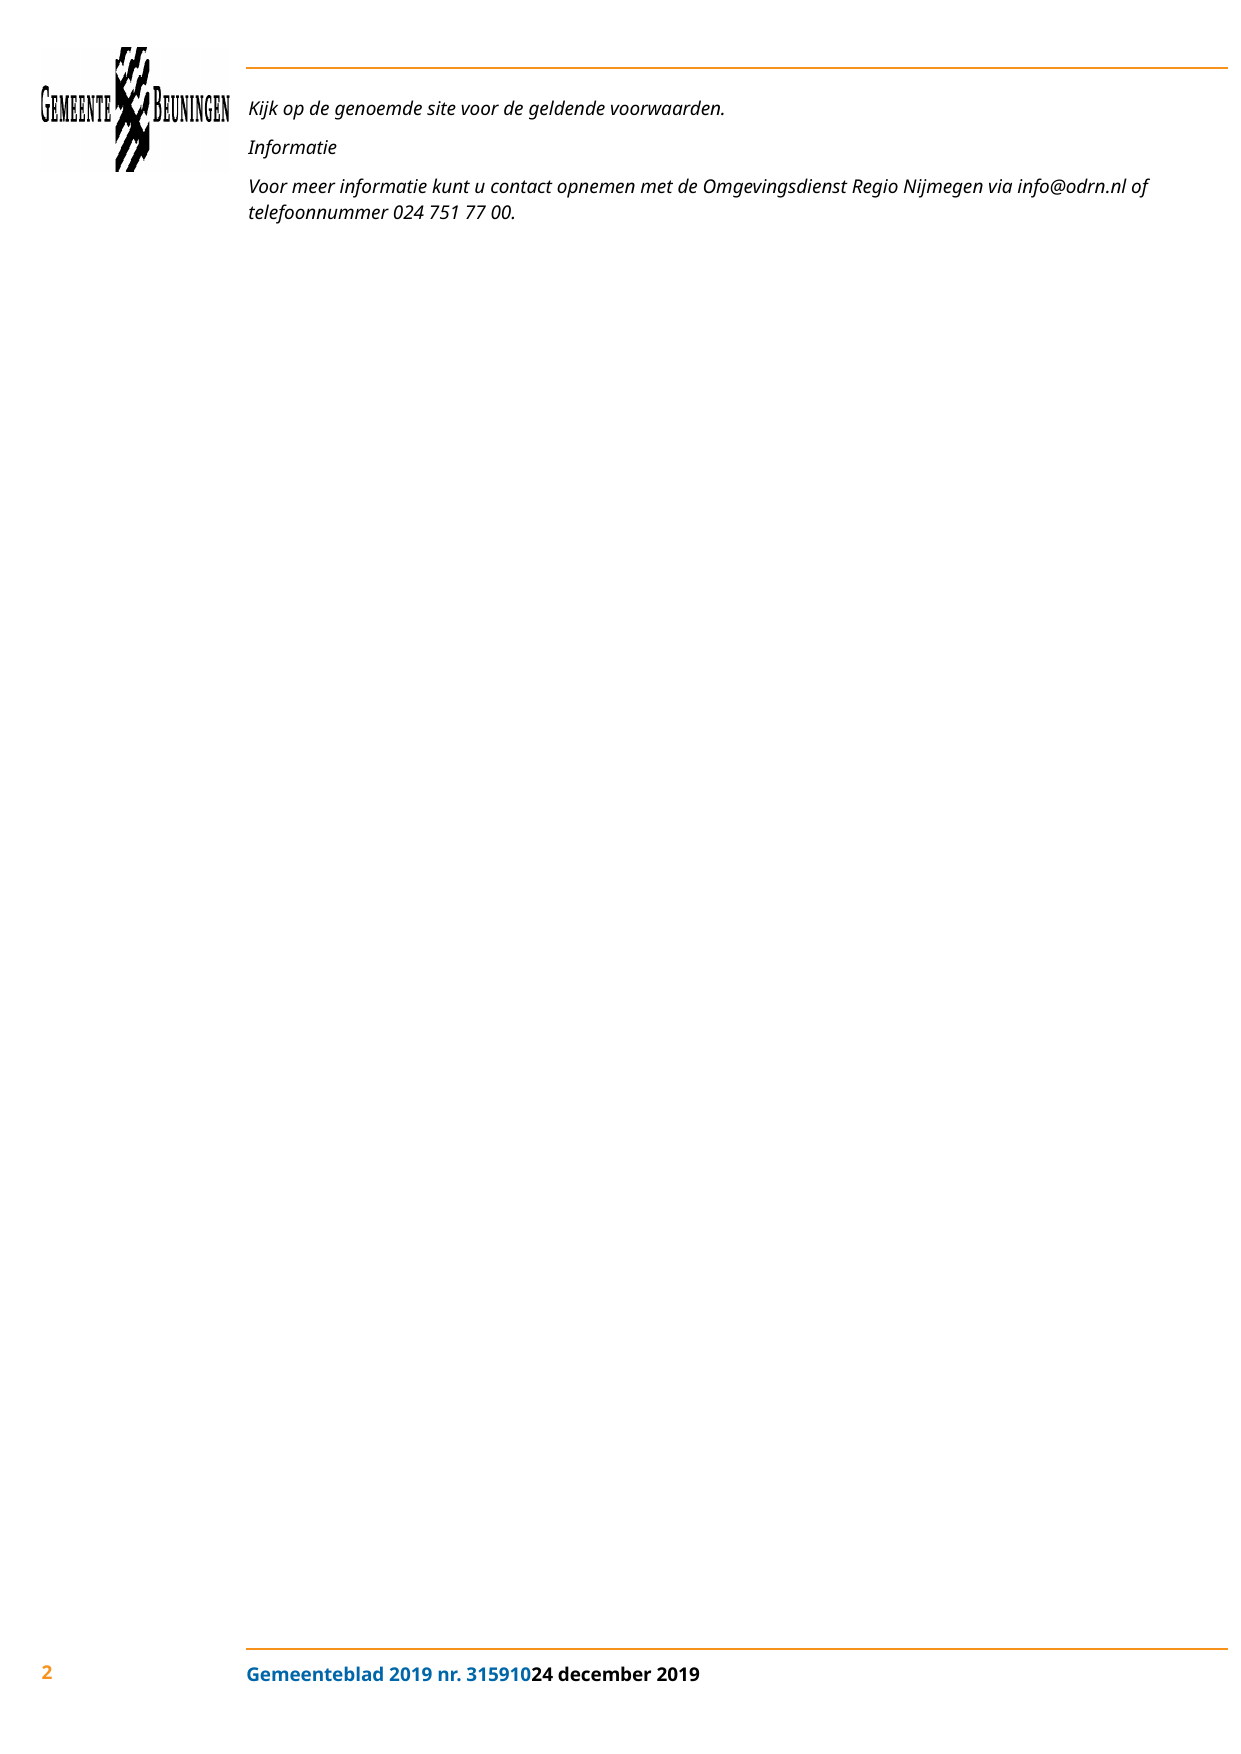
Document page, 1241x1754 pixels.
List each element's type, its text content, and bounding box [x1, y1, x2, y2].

text Informatie [248, 134, 1152, 160]
text Voor meer informatie kunt u contact opnemen met de Omgevingsdienst Regio Nijmegen via info@odrn.nl of telefoonnummer 024 751 77 00. [248, 173, 1152, 225]
text Kijk op de genoemde site voor de geldende voorwaarden. [248, 95, 1152, 121]
picture [41, 47, 231, 172]
